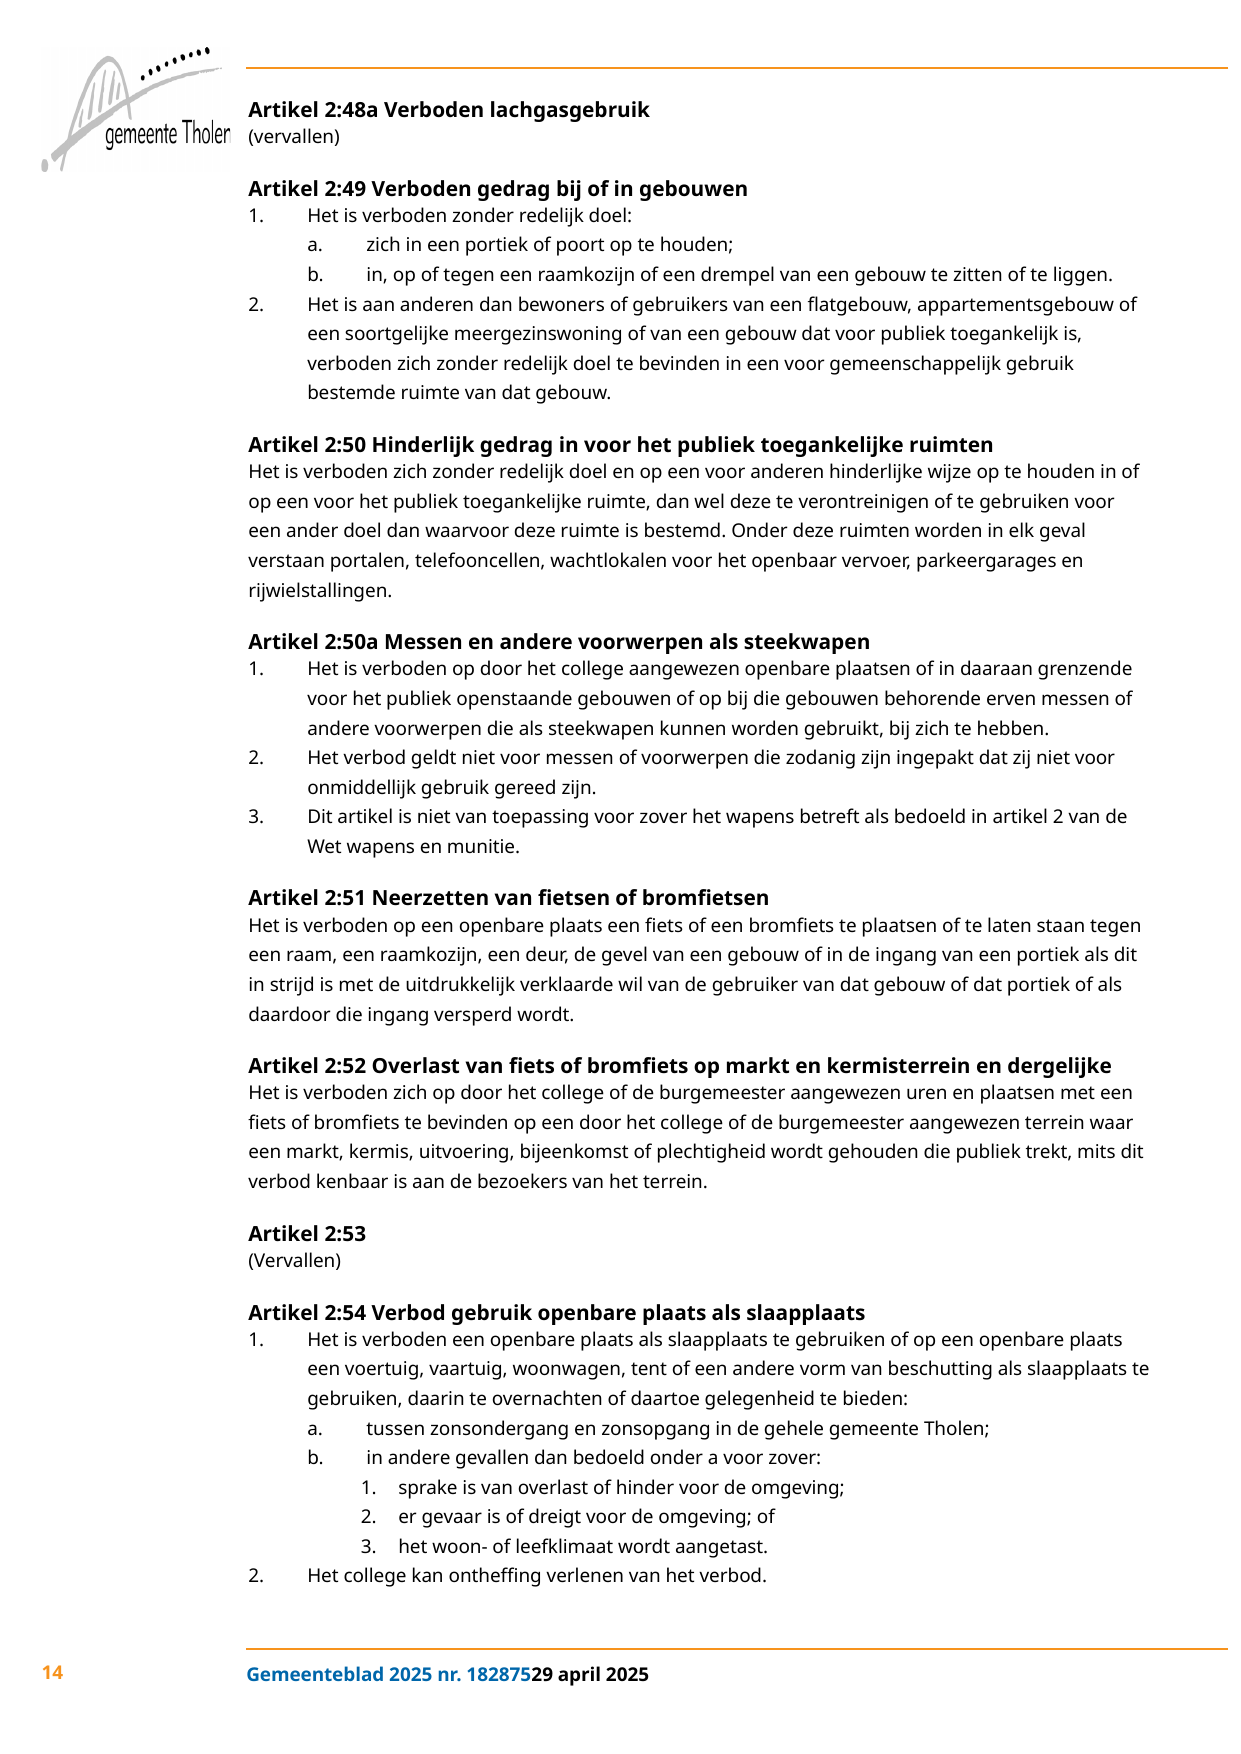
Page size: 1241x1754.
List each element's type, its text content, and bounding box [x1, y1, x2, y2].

list er gevaar is of dreigt voor de omgeving; of [361, 1503, 1152, 1529]
text Artikel 2:50 Hinderlijk gedrag in voor het publiek toegankelijke ruimten [248, 430, 1152, 458]
text (vervallen) [248, 123, 1152, 149]
list Het verbod geldt niet voor messen of voorwerpen die zodanig zijn ingepakt dat zij niet voor onmiddellijk gebruik gereed zijn. [248, 744, 1152, 800]
text Artikel 2:48a Verboden lachgasgebruik [248, 95, 1152, 123]
list zich in een portiek of poort op te houden; [307, 232, 1152, 257]
text Artikel 2:54 Verbod gebruik openbare plaats als slaapplaats [248, 1298, 1152, 1326]
list Het is verboden een openbare plaats als slaapplaats te gebruiken of op een openbare plaats een voertuig, vaartuig, woonwagen, tent of een andere vorm van beschutting als slaapplaats te gebruiken, daarin te overnachten of daartoe gelegenheid te bieden: [248, 1326, 1152, 1411]
list in andere gevallen dan bedoeld onder a voor zover: [307, 1444, 1152, 1470]
text Artikel 2:53 [248, 1219, 1152, 1247]
text (Vervallen) [248, 1247, 1152, 1273]
list Dit artikel is niet van toepassing voor zover het wapens betreft als bedoeld in artikel 2 van de Wet wapens en munitie. [248, 803, 1152, 859]
list Het is verboden op door het college aangewezen openbare plaatsen of in daaraan grenzende voor het publiek openstaande gebouwen of op bij die gebouwen behorende erven messen of andere voorwerpen die als steekwapen kunnen worden gebruikt, bij zich te hebben. [248, 656, 1152, 741]
list Het college kan ontheffing verlenen van het verbod. [248, 1563, 1152, 1588]
list tussen zonsondergang en zonsopgang in de gehele gemeente Tholen; [307, 1415, 1152, 1441]
list Het is aan anderen dan bewoners of gebruikers van een flatgebouw, appartementsgebouw of een soortgelijke meergezinswoning of van een gebouw dat voor publiek toegankelijk is, verboden zich zonder redelijk doel te bevinden in een voor gemeenschappelijk gebruik bestemde ruimte van dat gebouw. [248, 291, 1152, 405]
list in, op of tegen een raamkozijn of een drempel van een gebouw te zitten of te liggen. [307, 261, 1152, 287]
text Artikel 2:49 Verboden gedrag bij of in gebouwen [248, 174, 1152, 202]
text Het is verboden zich zonder redelijk doel en op een voor anderen hinderlijke wijze op te houden in of op een voor het publiek toegankelijke ruimte, dan wel deze te verontreinigen of te gebruiken voor een ander doel dan waarvoor deze ruimte is bestemd. Onder deze ruimten worden in elk geval verstaan portalen, telefooncellen, wachtlokalen voor het openbaar vervoer, parkeergarages en rijwielstallingen. [248, 458, 1152, 602]
list sprake is van overlast of hinder voor de omgeving; [361, 1474, 1152, 1500]
list Het is verboden zonder redelijk doel: [248, 202, 1152, 228]
text Artikel 2:52 Overlast van fiets of bromfiets op markt en kermisterrein en dergelijke [248, 1051, 1152, 1079]
text Artikel 2:51 Neerzetten van fietsen of bromfietsen [248, 883, 1152, 912]
list het woon- of leefklimaat wordt aangetast. [361, 1533, 1152, 1559]
text Artikel 2:50a Messen en andere voorwerpen als steekwapen [248, 627, 1152, 656]
picture [41, 47, 231, 172]
text Het is verboden zich op door het college of de burgemeester aangewezen uren en plaatsen met een fiets of bromfiets te bevinden op een door het college of de burgemeester aangewezen terrein waar een markt, kermis, uitvoering, bijeenkomst of plechtigheid wordt gehouden die publiek trekt, mits dit verbod kenbaar is aan de bezoekers van het terrein. [248, 1079, 1152, 1194]
text Het is verboden op een openbare plaats een fiets of een bromfiets te plaatsen of te laten staan tegen een raam, een raamkozijn, een deur, de gevel van een gebouw of in de ingang van een portiek als dit in strijd is met de uitdrukkelijk verklaarde wil van de gebruiker van dat gebouw of dat portiek of als daardoor die ingang versperd wordt. [248, 912, 1152, 1026]
